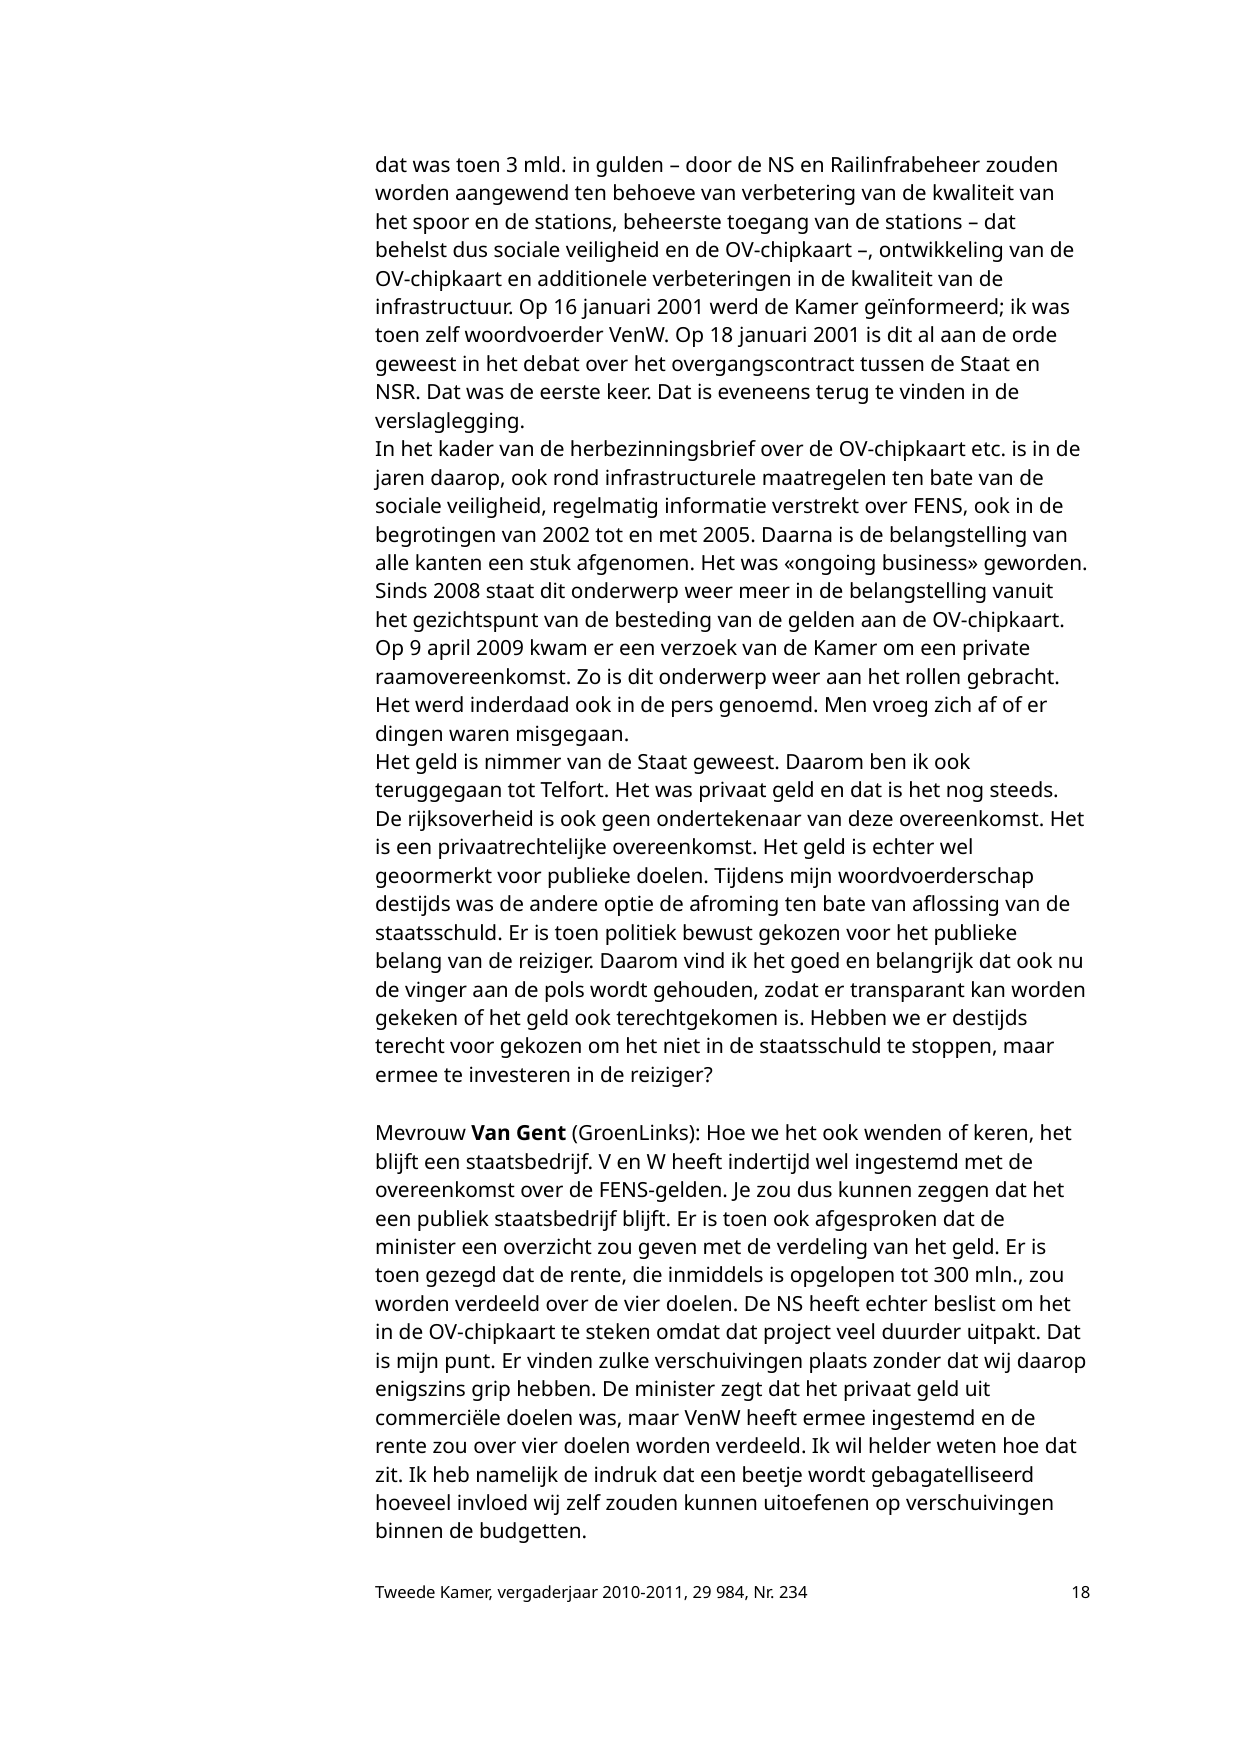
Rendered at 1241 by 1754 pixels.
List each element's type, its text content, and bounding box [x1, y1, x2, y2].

text dat was toen 3 mld. in gulden – door de NS en Railinfrabeheer zouden worden aangewend ten behoeve van verbetering van de kwaliteit van het spoor en de stations, beheerste toegang van de stations – dat behelst dus sociale veiligheid en de OV-chipkaart –, ontwikkeling van de OV-chipkaart en additionele verbeteringen in de kwaliteit van de infrastructuur. Op 16 januari 2001 werd de Kamer geïnformeerd; ik was toen zelf woordvoerder VenW. Op 18 januari 2001 is dit al aan de orde geweest in het debat over het overgangscontract tussen de Staat en NSR. Dat was de eerste keer. Dat is eveneens terug te vinden in de verslaglegging. [375, 150, 1090, 434]
text Mevrouw Van Gent (GroenLinks): Hoe we het ook wenden of keren, het blijft een staatsbedrijf. V en W heeft indertijd wel ingestemd met de overeenkomst over de FENS-gelden. Je zou dus kunnen zeggen dat het een publiek staatsbedrijf blijft. Er is toen ook afgesproken dat de minister een overzicht zou geven met de verdeling van het geld. Er is toen gezegd dat de rente, die inmiddels is opgelopen tot 300 mln., zou worden verdeeld over de vier doelen. De NS heeft echter beslist om het in de OV-chipkaart te steken omdat dat project veel duurder uitpakt. Dat is mijn punt. Er vinden zulke verschuivingen plaats zonder dat wij daarop enigszins grip hebben. De minister zegt dat het privaat geld uit commerciële doelen was, maar VenW heeft ermee ingestemd en de rente zou over vier doelen worden verdeeld. Ik wil helder weten hoe dat zit. Ik heb namelijk de indruk dat een beetje wordt gebagatelliseerd hoeveel invloed wij zelf zouden kunnen uitoefenen op verschuivingen binnen de budgetten. [375, 1118, 1090, 1545]
text In het kader van de herbezinningsbrief over de OV-chipkaart etc. is in de jaren daarop, ook rond infrastructurele maatregelen ten bate van de sociale veiligheid, regelmatig informatie verstrekt over FENS, ook in de begrotingen van 2002 tot en met 2005. Daarna is de belangstelling van alle kanten een stuk afgenomen. Het was «ongoing business» geworden. Sinds 2008 staat dit onderwerp weer meer in de belangstelling vanuit het gezichtspunt van de besteding van de gelden aan de OV-chipkaart. Op 9 april 2009 kwam er een verzoek van de Kamer om een private raamovereenkomst. Zo is dit onderwerp weer aan het rollen gebracht. Het werd inderdaad ook in de pers genoemd. Men vroeg zich af of er dingen waren misgegaan. [375, 434, 1090, 747]
text Het geld is nimmer van de Staat geweest. Daarom ben ik ook teruggegaan tot Telfort. Het was privaat geld en dat is het nog steeds. De rijksoverheid is ook geen ondertekenaar van deze overeenkomst. Het is een privaatrechtelijke overeenkomst. Het geld is echter wel geoormerkt voor publieke doelen. Tijdens mijn woordvoerderschap destijds was de andere optie de afroming ten bate van aflossing van de staatsschuld. Er is toen politiek bewust gekozen voor het publieke belang van de reiziger. Daarom vind ik het goed en belangrijk dat ook nu de vinger aan de pols wordt gehouden, zodat er transparant kan worden gekeken of het geld ook terechtgekomen is. Hebben we er destijds terecht voor gekozen om het niet in de staatsschuld te stoppen, maar ermee te investeren in de reiziger? [375, 747, 1090, 1088]
